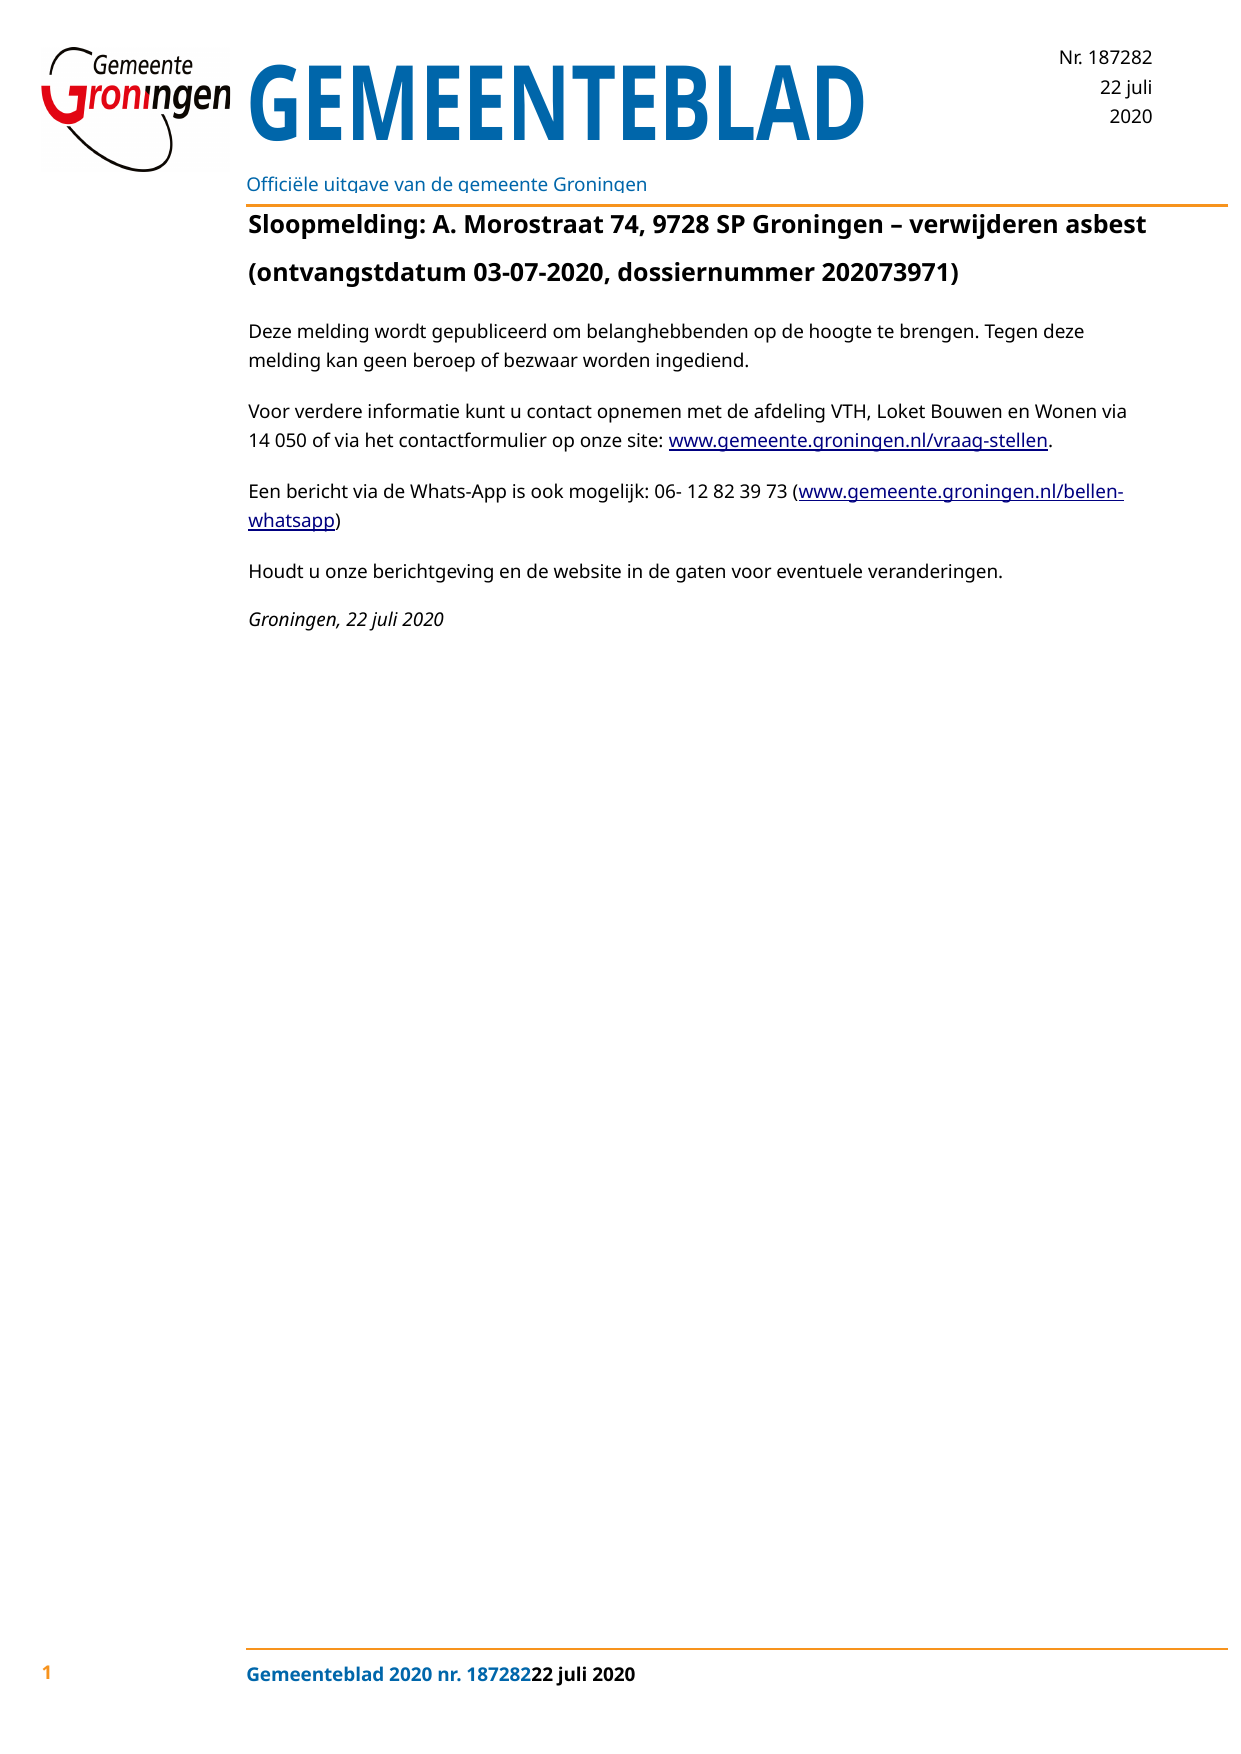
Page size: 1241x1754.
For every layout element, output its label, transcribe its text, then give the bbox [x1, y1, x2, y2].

text Deze melding wordt gepubliceerd om belanghebbenden op de hoogte te brengen. Tegen deze melding kan geen beroep of bezwaar worden ingediend. [248, 318, 1152, 373]
text Groningen, 22 juli 2020 [248, 606, 1152, 631]
text Houdt u onze berichtgeving en de website in de gaten voor eventuele veranderingen. [248, 558, 1152, 584]
text Sloopmelding: A. Morostraat 74, 9728 SP Groningen – verwijderen asbest (ontvangstdatum 03-07-2020, dossiernummer 202073971) [248, 207, 1152, 288]
text Een bericht via de Whats-App is ook mogelijk: 06- 12 82 39 73 (www.gemeente.groningen.nl/bellen-whatsapp) [248, 478, 1152, 533]
picture [41, 47, 231, 172]
text Voor verdere informatie kunt u contact opnemen met de afdeling VTH, Loket Bouwen en Wonen via 14 050 of via het contactformulier op onze site: www.gemeente.groningen.nl/vraag-stellen. [248, 398, 1152, 453]
